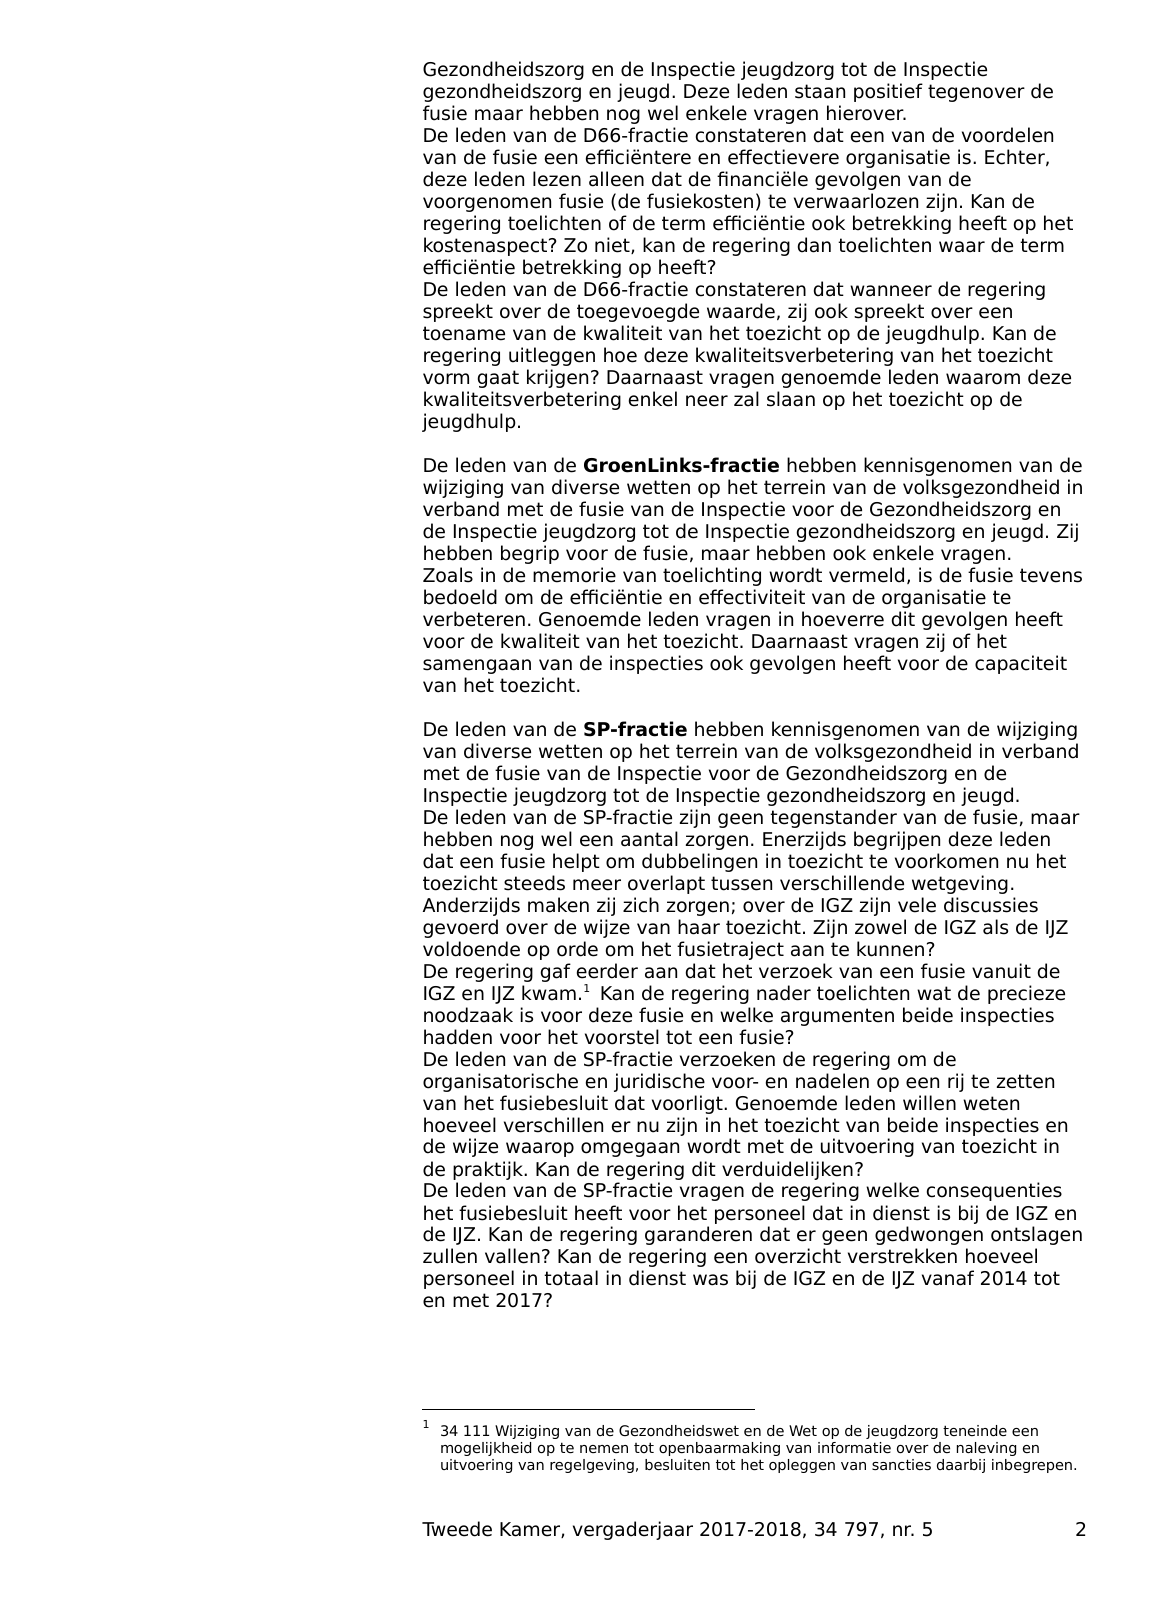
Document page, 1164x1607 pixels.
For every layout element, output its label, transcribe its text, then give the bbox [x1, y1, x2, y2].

text Zoals in de memorie van toelichting wordt vermeld, is de fusie tevens bedoeld om de efficiëntie en effectiviteit van de organisatie te verbeteren. Genoemde leden vragen in hoeverre dit gevolgen heeft voor de kwaliteit van het toezicht. Daarnaast vragen zij of het samengaan van de inspecties ook gevolgen heeft voor de capaciteit van het toezicht. [422, 565, 1087, 697]
text De regering gaf eerder aan dat het verzoek van een fusie vanuit de IGZ en IJZ kwam. Kan de regering nader toelichten wat de precieze noodzaak is voor deze fusie en welke argumenten beide inspecties hadden voor het voorstel tot een fusie? [422, 961, 1087, 1048]
text De leden van de GroenLinks-fractie hebben kennisgenomen van de wijziging van diverse wetten op het terrein van de volksgezondheid in verband met de fusie van de Inspectie voor de Gezondheidszorg en de Inspectie jeugdzorg tot de Inspectie gezondheidszorg en jeugd. Zij hebben begrip voor de fusie, maar hebben ook enkele vragen. [422, 455, 1087, 565]
text De leden van de D66-fractie constateren dat een van de voordelen van de fusie een efficiëntere en effectievere organisatie is. Echter, deze leden lezen alleen dat de financiële gevolgen van de voorgenomen fusie (de fusiekosten) te verwaarlozen zijn. Kan de regering toelichten of de term efficiëntie ook betrekking heeft op het kostenaspect? Zo niet, kan de regering dan toelichten waar de term efficiëntie betrekking op heeft? [422, 125, 1087, 279]
text De leden van de SP-fractie vragen de regering welke consequenties het fusiebesluit heeft voor het personeel dat in dienst is bij de IGZ en de IJZ. Kan de regering garanderen dat er geen gedwongen ontslagen zullen vallen? Kan de regering een overzicht verstrekken hoeveel personeel in totaal in dienst was bij de IGZ en de IJZ vanaf 2014 tot en met 2017? [422, 1180, 1087, 1312]
text De leden van de SP-fractie hebben kennisgenomen van de wijziging van diverse wetten op het terrein van de volksgezondheid in verband met de fusie van de Inspectie voor de Gezondheidszorg en de Inspectie jeugdzorg tot de Inspectie gezondheidszorg en jeugd. [422, 719, 1087, 807]
text Gezondheidszorg en de Inspectie jeugdzorg tot de Inspectie gezondheidszorg en jeugd. Deze leden staan positief tegenover de fusie maar hebben nog wel enkele vragen hierover. [422, 59, 1087, 125]
text De leden van de SP-fractie verzoeken de regering om de organisatorische en juridische voor- en nadelen op een rij te zetten van het fusiebesluit dat voorligt. Genoemde leden willen weten hoeveel verschillen er nu zijn in het toezicht van beide inspecties en de wijze waarop omgegaan wordt met de uitvoering van toezicht in de praktijk. Kan de regering dit verduidelijken? [422, 1048, 1087, 1180]
text 34 111 Wijziging van de Gezondheidswet en de Wet op de jeugdzorg teneinde een mogelijkheid op te nemen tot openbaarmaking van informatie over de naleving en uitvoering van regelgeving, besluiten tot het opleggen van sancties daarbij inbegrepen. [422, 1418, 1087, 1474]
text De leden van de D66-fractie constateren dat wanneer de regering spreekt over de toegevoegde waarde, zij ook spreekt over een toename van de kwaliteit van het toezicht op de jeugdhulp. Kan de regering uitleggen hoe deze kwaliteitsverbetering van het toezicht vorm gaat krijgen? Daarnaast vragen genoemde leden waarom deze kwaliteitsverbetering enkel neer zal slaan op het toezicht op de jeugdhulp. [422, 279, 1087, 433]
text De leden van de SP-fractie zijn geen tegenstander van de fusie, maar hebben nog wel een aantal zorgen. Enerzijds begrijpen deze leden dat een fusie helpt om dubbelingen in toezicht te voorkomen nu het toezicht steeds meer overlapt tussen verschillende wetgeving. Anderzijds maken zij zich zorgen; over de IGZ zijn vele discussies gevoerd over de wijze van haar toezicht. Zijn zowel de IGZ als de IJZ voldoende op orde om het fusietraject aan te kunnen? [422, 807, 1087, 961]
